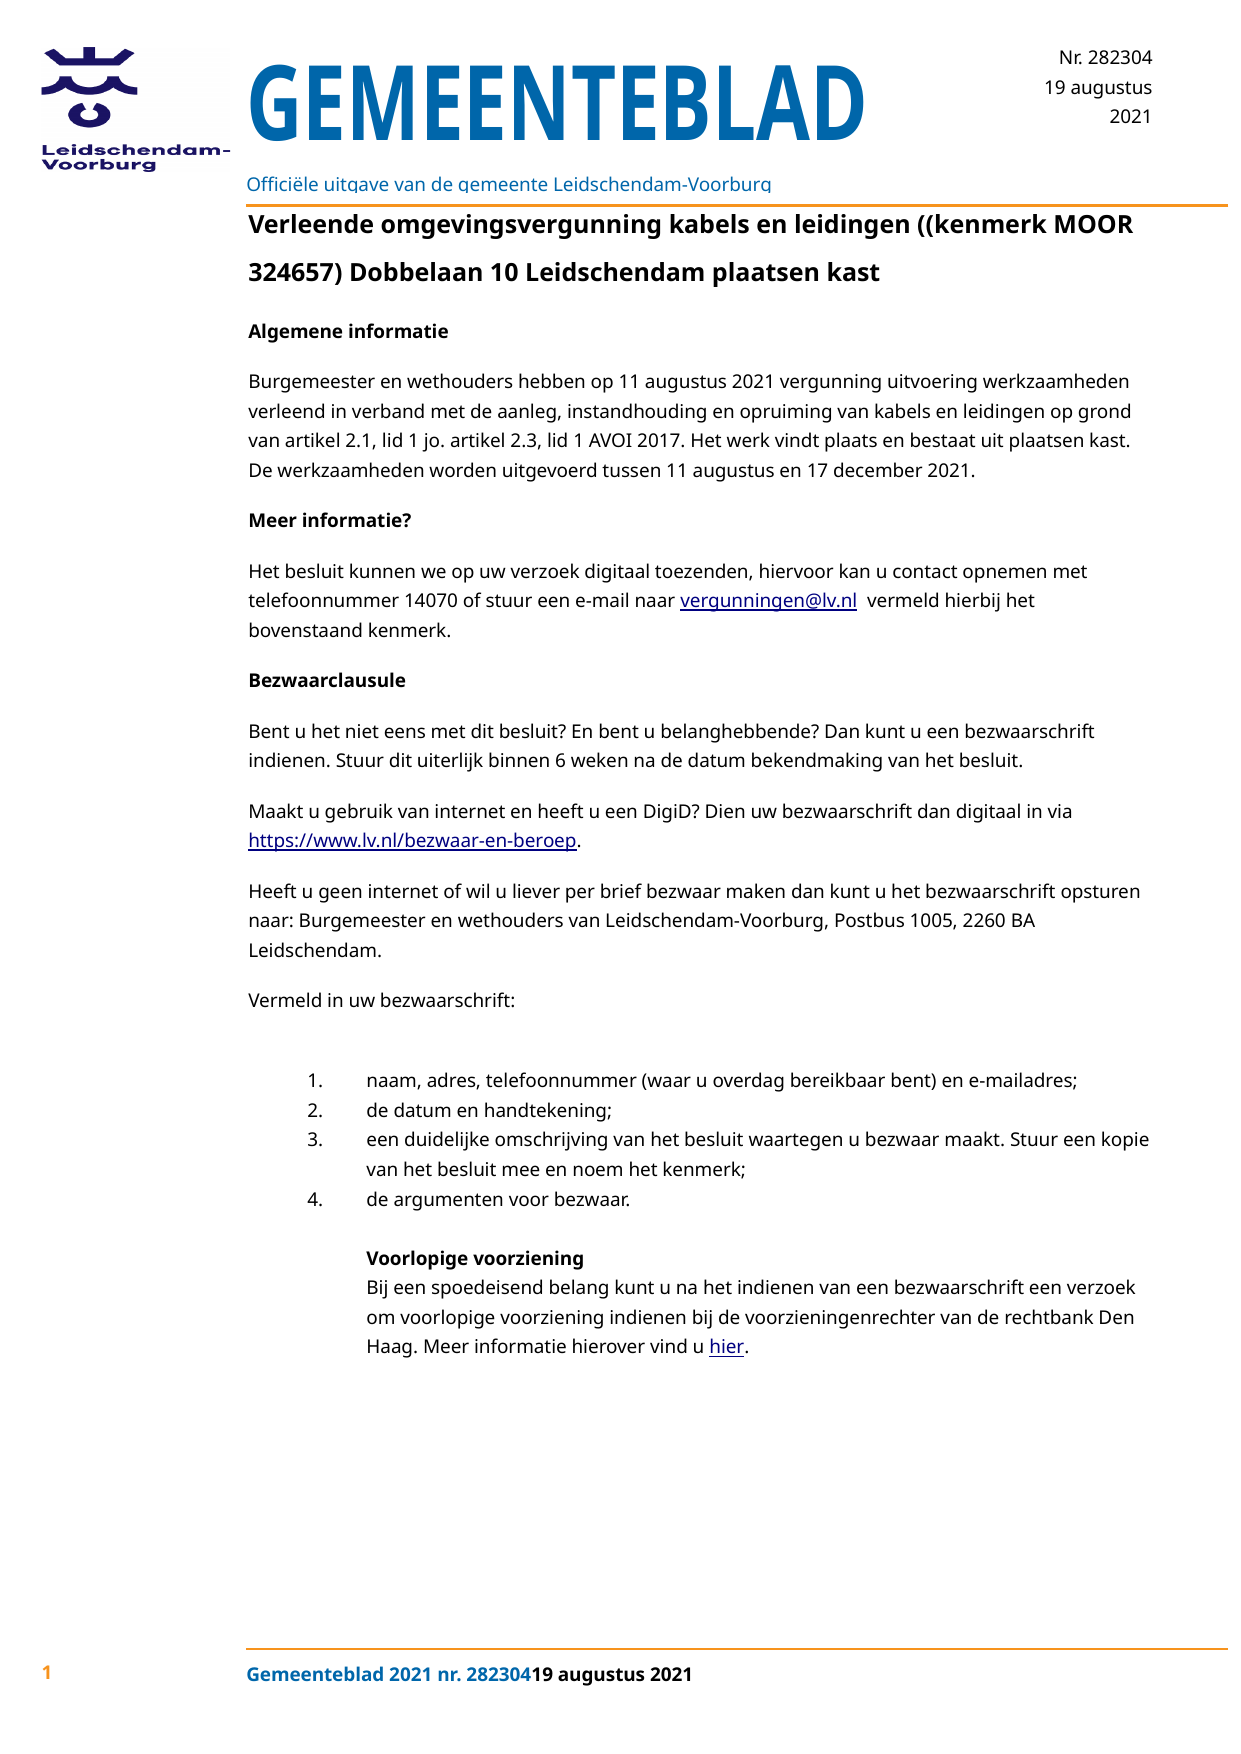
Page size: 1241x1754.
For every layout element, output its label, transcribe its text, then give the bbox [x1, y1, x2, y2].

text Vermeld in uw bezwaarschrift: [248, 987, 1152, 1013]
list de argumenten voor bezwaar. [307, 1186, 1152, 1212]
text Bezwaarclausule [248, 667, 1152, 693]
text Bent u het niet eens met dit besluit? En bent u belanghebbende? Dan kunt u een bezwaarschrift indienen. Stuur dit uiterlijk binnen 6 weken na de datum bekendmaking van het besluit. [248, 718, 1152, 773]
list de datum en handtekening; [307, 1097, 1152, 1123]
text Burgemeester en wethouders hebben op 11 augustus 2021 vergunning uitvoering werkzaamheden verleend in verband met de aanleg, instandhouding en opruiming van kabels en leidingen op grond van artikel 2.1, lid 1 jo. artikel 2.3, lid 1 AVOI 2017. Het werk vindt plaats en bestaat uit plaatsen kast. De werkzaamheden worden uitgevoerd tussen 11 augustus en 17 december 2021. [248, 368, 1152, 483]
text Het besluit kunnen we op uw verzoek digitaal toezenden, hiervoor kan u contact opnemen met telefoonnummer 14070 of stuur een e-mail naar vergunningen@lv.nl vermeld hierbij het bovenstaand kenmerk. [248, 558, 1152, 643]
text Algemene informatie [248, 318, 1152, 344]
text Verleende omgevingsvergunning kabels en leidingen ((kenmerk MOOR 324657) Dobbelaan 10 Leidschendam plaatsen kast [248, 207, 1152, 288]
picture [41, 47, 231, 172]
list Voorlopige voorziening [307, 1245, 1152, 1271]
text Meer informatie? [248, 507, 1152, 533]
text Maakt u gebruik van internet en heeft u een DigiD? Dien uw bezwaarschrift dan digitaal in via https://www.lv.nl/bezwaar-en-beroep. [248, 798, 1152, 853]
text Heeft u geen internet of wil u liever per brief bezwaar maken dan kunt u het bezwaarschrift opsturen naar: Burgemeester en wethouders van Leidschendam-Voorburg, Postbus 1005, 2260 BA Leidschendam. [248, 878, 1152, 963]
list een duidelijke omschrijving van het besluit waartegen u bezwaar maakt. Stuur een kopie van het besluit mee en noem het kenmerk; [307, 1127, 1152, 1182]
list Bij een spoedeisend belang kunt u na het indienen van een bezwaarschrift een verzoek om voorlopige voorziening indienen bij de voorzieningenrechter van de rechtbank Den Haag. Meer informatie hierover vind u hier. [307, 1274, 1152, 1359]
list naam, adres, telefoonnummer (waar u overdag bereikbaar bent) en e-mailadres; [307, 1067, 1152, 1093]
